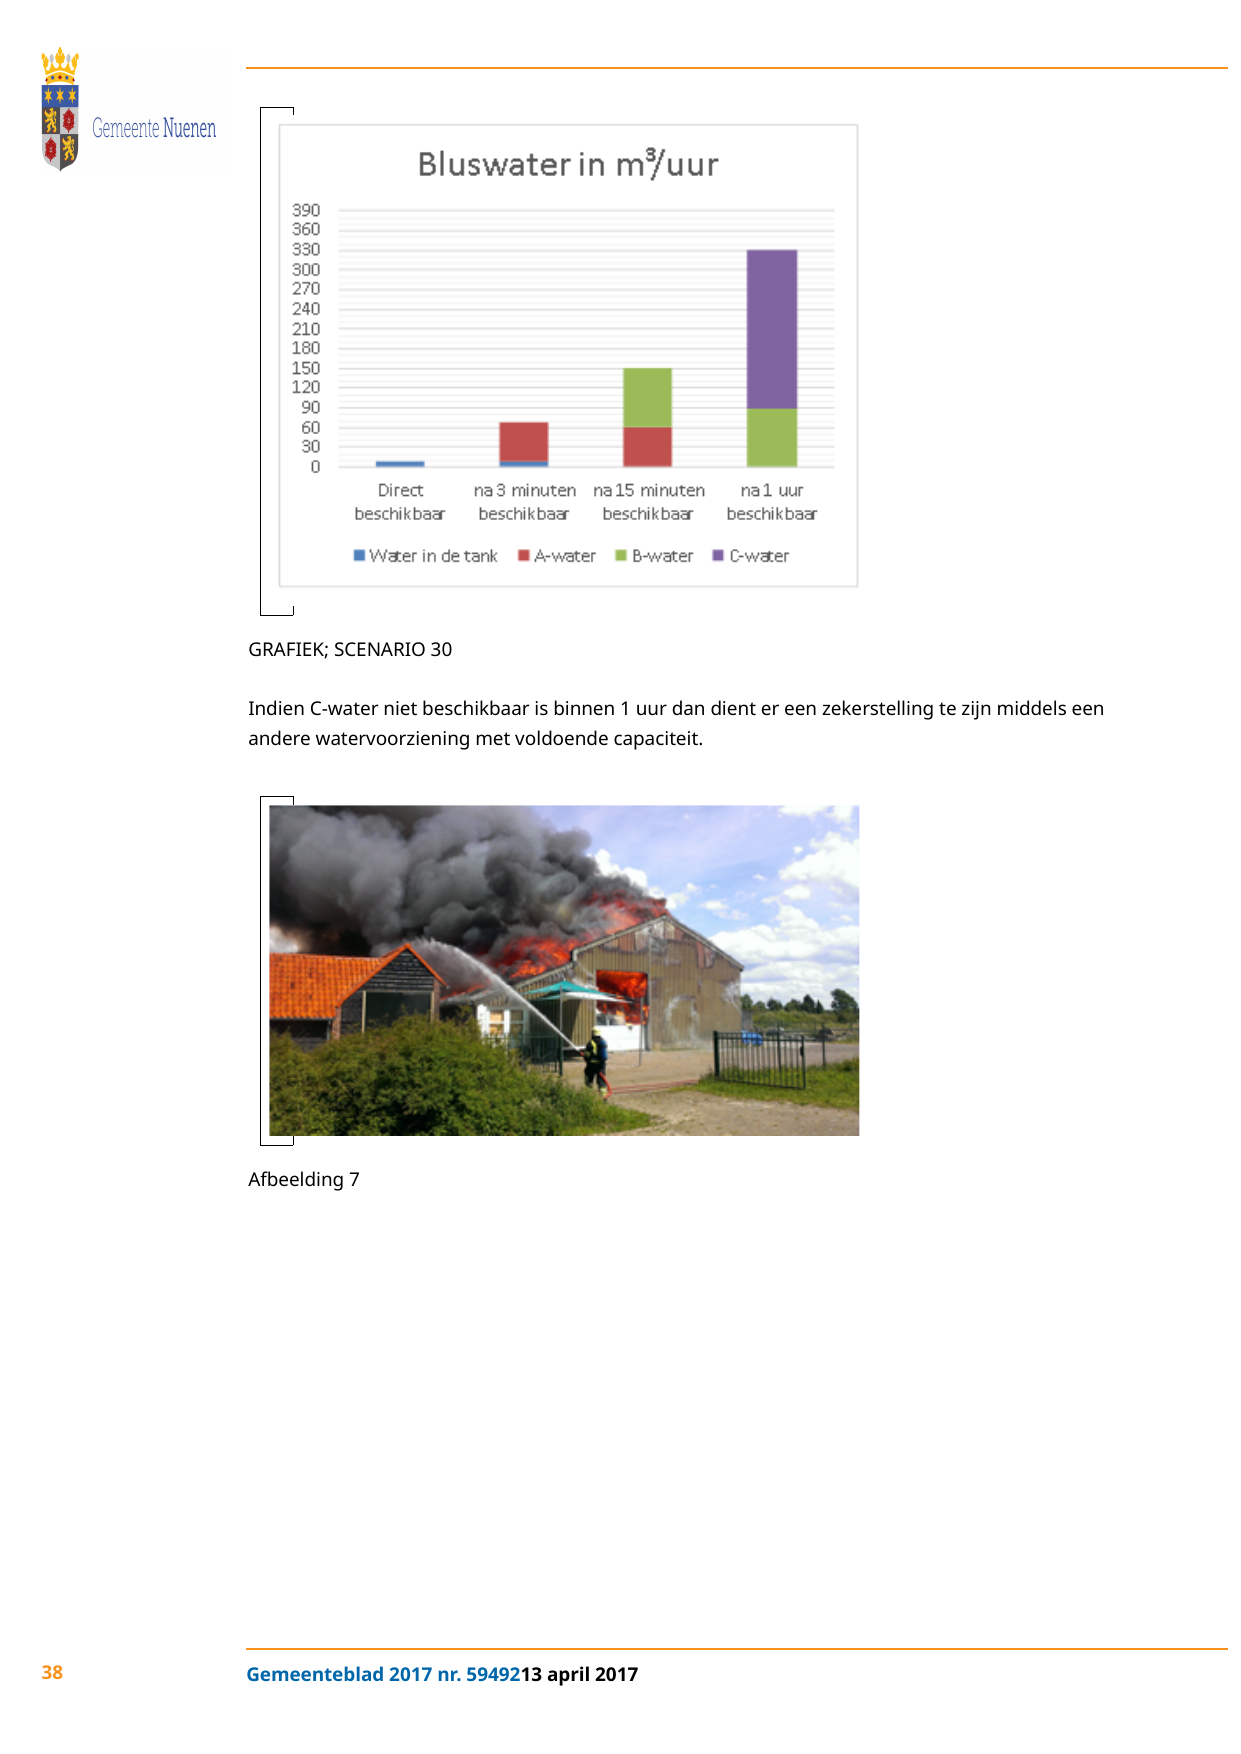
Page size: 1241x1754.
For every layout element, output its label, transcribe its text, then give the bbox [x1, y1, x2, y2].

text GRAFIEK; SCENARIO 30 [248, 636, 1152, 662]
picture [268, 115, 860, 606]
picture [41, 47, 231, 172]
text Afbeelding 7 [248, 1166, 1152, 1192]
picture [268, 805, 860, 1136]
text Indien C-water niet beschikbaar is binnen 1 uur dan dient er een zekerstelling te zijn middels een andere watervoorziening met voldoende capaciteit. [248, 695, 1152, 751]
